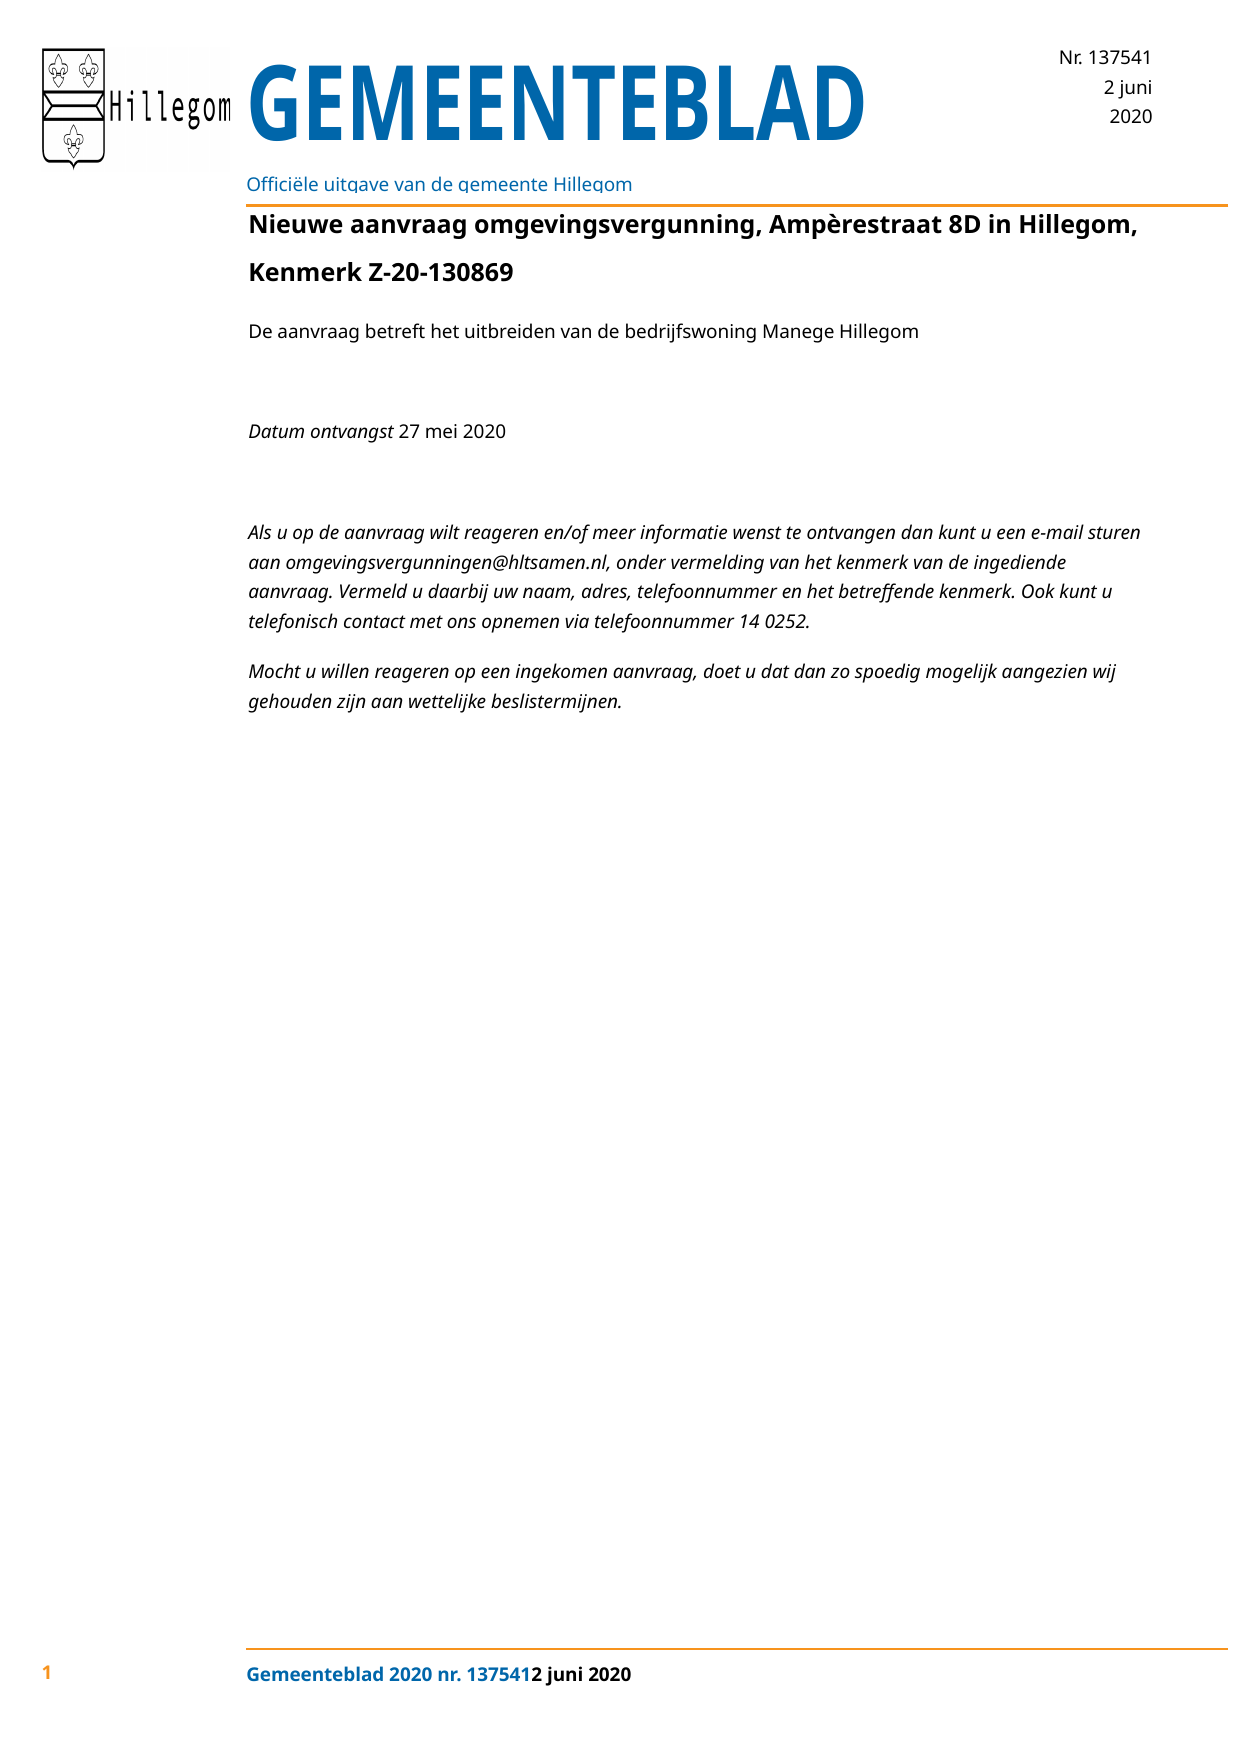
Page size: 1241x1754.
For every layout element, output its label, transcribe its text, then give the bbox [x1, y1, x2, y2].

text De aanvraag betreft het uitbreiden van de bedrijfswoning Manege Hillegom [248, 318, 1152, 344]
text Datum ontvangst 27 mei 2020 [248, 419, 1152, 444]
text Nieuwe aanvraag omgevingsvergunning, Ampèrestraat 8D in Hillegom, Kenmerk Z-20-130869 [248, 207, 1152, 288]
text Als u op de aanvraag wilt reageren en/of meer informatie wenst te ontvangen dan kunt u een e-mail sturen aan omgevingsvergunningen@hltsamen.nl, onder vermelding van het kenmerk van de ingediende aanvraag. Vermeld u daarbij uw naam, adres, telefoonnummer en het betreffende kenmerk. Ook kunt u telefonisch contact met ons opnemen via telefoonnummer 14 0252. [248, 519, 1152, 634]
picture [41, 47, 231, 172]
text Mocht u willen reageren op een ingekomen aanvraag, doet u dat dan zo spoedig mogelijk aangezien wij gehouden zijn aan wettelijke beslistermijnen. [248, 659, 1152, 714]
